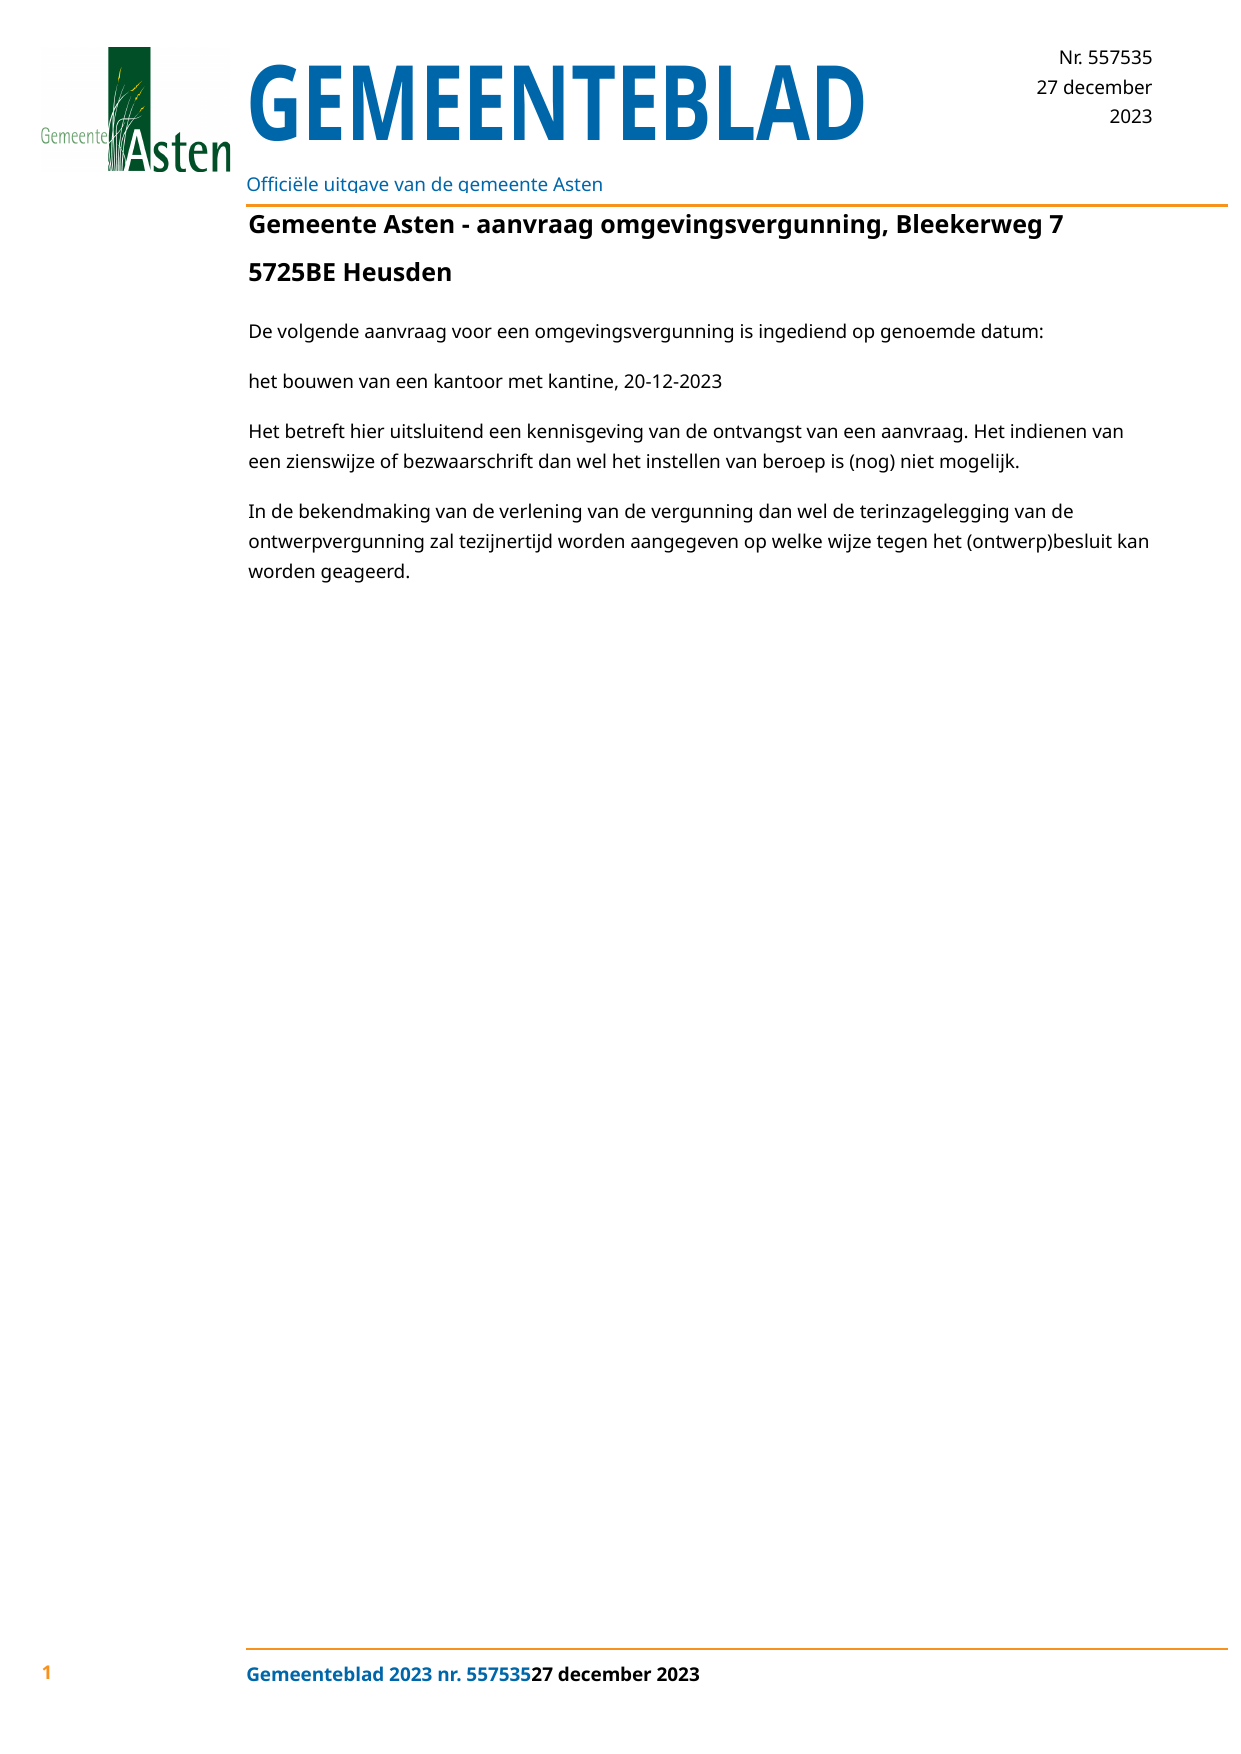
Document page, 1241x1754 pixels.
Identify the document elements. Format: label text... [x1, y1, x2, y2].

picture [41, 47, 231, 172]
text De volgende aanvraag voor een omgevingsvergunning is ingediend op genoemde datum: [248, 318, 1152, 344]
text In de bekendmaking van de verlening van de vergunning dan wel de terinzagelegging van de ontwerpvergunning zal tezijnertijd worden aangegeven op welke wijze tegen het (ontwerp)besluit kan worden geageerd. [248, 499, 1152, 584]
text Het betreft hier uitsluitend een kennisgeving van de ontvangst van een aanvraag. Het indienen van een zienswijze of bezwaarschrift dan wel het instellen van beroep is (nog) niet mogelijk. [248, 419, 1152, 474]
text Gemeente Asten - aanvraag omgevingsvergunning, Bleekerweg 7 5725BE Heusden [248, 207, 1152, 288]
text het bouwen van een kantoor met kantine, 20-12-2023 [248, 368, 1152, 394]
